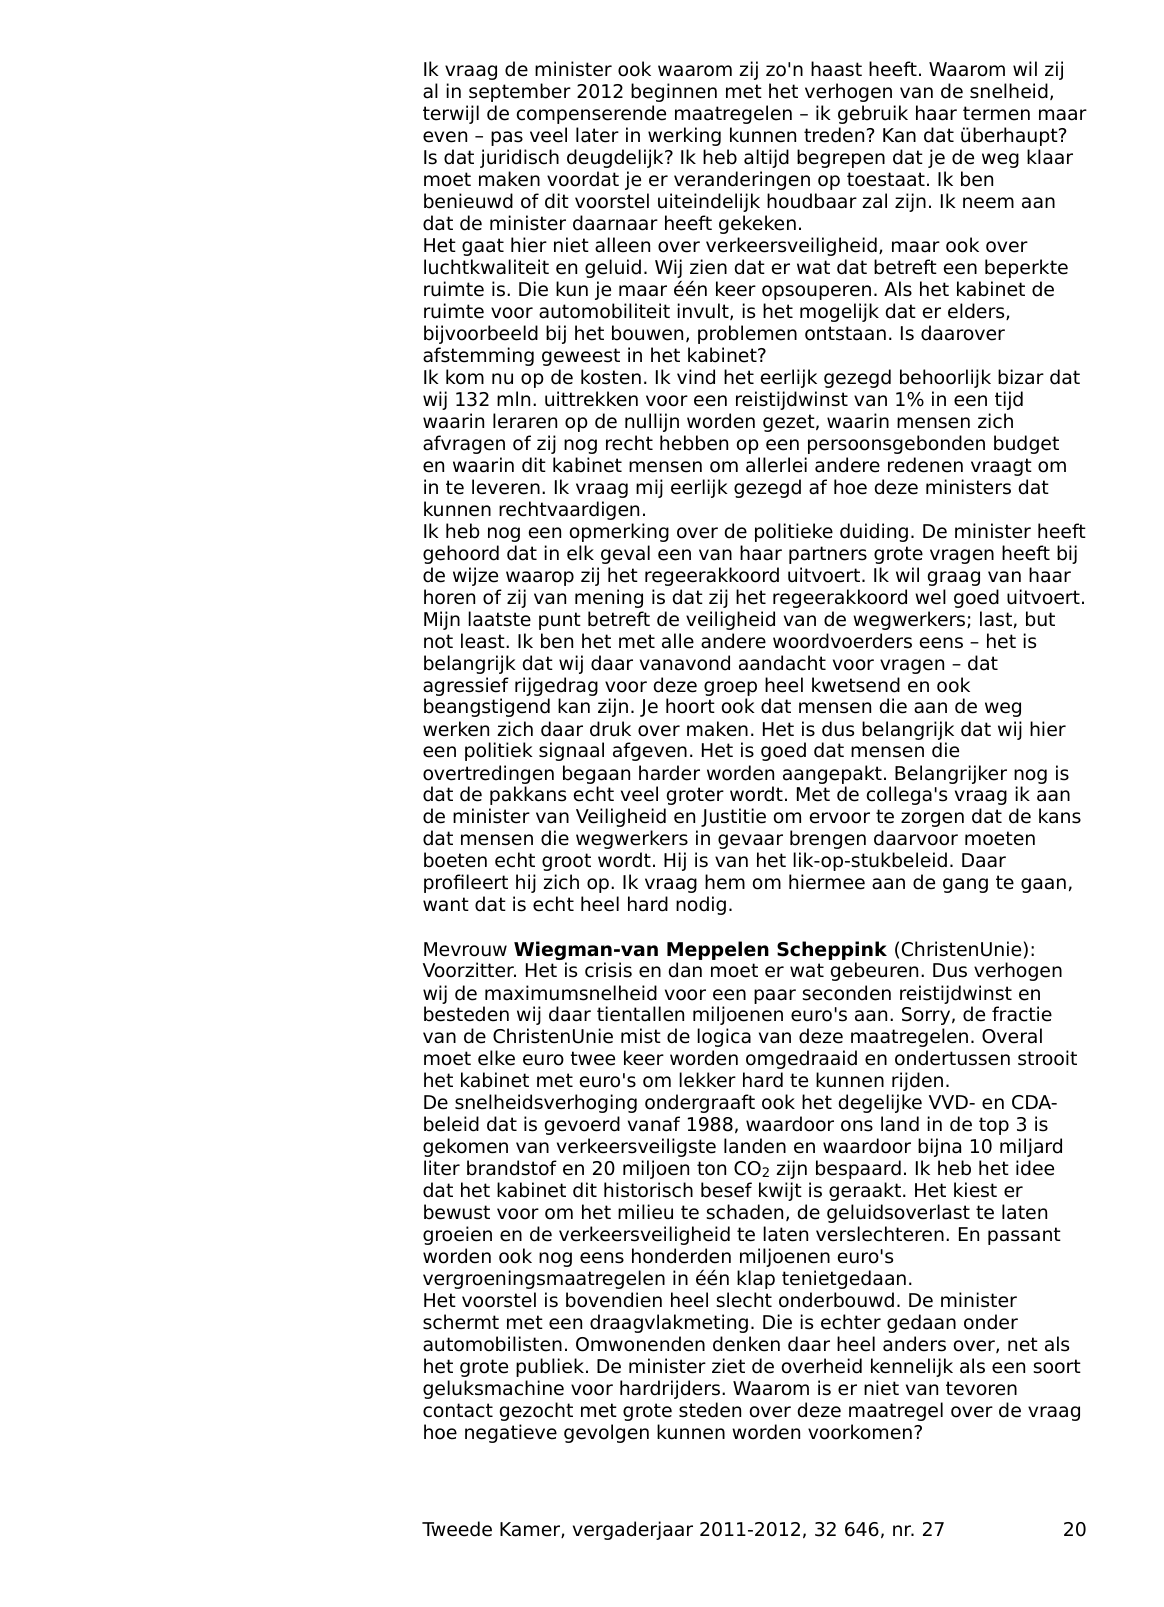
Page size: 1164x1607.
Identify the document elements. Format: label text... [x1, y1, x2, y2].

text Het voorstel is bovendien heel slecht onderbouwd. De minister schermt met een draagvlakmeting. Die is echter gedaan onder automobilisten. Omwonenden denken daar heel anders over, net als het grote publiek. De minister ziet de overheid kennelijk als een soort geluksmachine voor hardrijders. Waarom is er niet van tevoren contact gezocht met grote steden over deze maatregel over de vraag hoe negatieve gevolgen kunnen worden voorkomen? [422, 1290, 1087, 1444]
text Ik heb nog een opmerking over de politieke duiding. De minister heeft gehoord dat in elk geval een van haar partners grote vragen heeft bij de wijze waarop zij het regeerakkoord uitvoert. Ik wil graag van haar horen of zij van mening is dat zij het regeerakkoord wel goed uitvoert. [422, 521, 1087, 608]
text Ik vraag de minister ook waarom zij zo'n haast heeft. Waarom wil zij al in september 2012 beginnen met het verhogen van de snelheid, terwijl de compenserende maatregelen – ik gebruik haar termen maar even – pas veel later in werking kunnen treden? Kan dat überhaupt? Is dat juridisch deugdelijk? Ik heb altijd begrepen dat je de weg klaar moet maken voordat je er veranderingen op toestaat. Ik ben benieuwd of dit voorstel uiteindelijk houdbaar zal zijn. Ik neem aan dat de minister daarnaar heeft gekeken. [422, 59, 1087, 235]
text De snelheidsverhoging ondergraaft ook het degelijke VVD- en CDA-beleid dat is gevoerd vanaf 1988, waardoor ons land in de top 3 is gekomen van verkeersveiligste landen en waardoor bijna 10 miljard liter brandstof en 20 miljoen ton CO2 zijn bespaard. Ik heb het idee dat het kabinet dit historisch besef kwijt is geraakt. Het kiest er bewust voor om het milieu te schaden, de geluidsoverlast te laten groeien en de verkeersveiligheid te laten verslechteren. En passant worden ook nog eens honderden miljoenen euro's vergroeningsmaatregelen in één klap tenietgedaan. [422, 1092, 1087, 1290]
text Mevrouw Wiegman-van Meppelen Scheppink (ChristenUnie): Voorzitter. Het is crisis en dan moet er wat gebeuren. Dus verhogen wij de maximumsnelheid voor een paar seconden reistijdwinst en besteden wij daar tientallen miljoenen euro's aan. Sorry, de fractie van de ChristenUnie mist de logica van deze maatregelen. Overal moet elke euro twee keer worden omgedraaid en ondertussen strooit het kabinet met euro's om lekker hard te kunnen rijden. [422, 938, 1087, 1092]
text Ik kom nu op de kosten. Ik vind het eerlijk gezegd behoorlijk bizar dat wij 132 mln. uittrekken voor een reistijdwinst van 1% in een tijd waarin leraren op de nullijn worden gezet, waarin mensen zich afvragen of zij nog recht hebben op een persoonsgebonden budget en waarin dit kabinet mensen om allerlei andere redenen vraagt om in te leveren. Ik vraag mij eerlijk gezegd af hoe deze ministers dat kunnen rechtvaardigen. [422, 367, 1087, 521]
text Mijn laatste punt betreft de veiligheid van de wegwerkers; last, but not least. Ik ben het met alle andere woordvoerders eens – het is belangrijk dat wij daar vanavond aandacht voor vragen – dat agressief rijgedrag voor deze groep heel kwetsend en ook beangstigend kan zijn. Je hoort ook dat mensen die aan de weg werken zich daar druk over maken. Het is dus belangrijk dat wij hier een politiek signaal afgeven. Het is goed dat mensen die overtredingen begaan harder worden aangepakt. Belangrijker nog is dat de pakkans echt veel groter wordt. Met de collega's vraag ik aan de minister van Veiligheid en Justitie om ervoor te zorgen dat de kans dat mensen die wegwerkers in gevaar brengen daarvoor moeten boeten echt groot wordt. Hij is van het lik-op-stukbeleid. Daar profileert hij zich op. Ik vraag hem om hiermee aan de gang te gaan, want dat is echt heel hard nodig. [422, 608, 1087, 916]
text Het gaat hier niet alleen over verkeersveiligheid, maar ook over luchtkwaliteit en geluid. Wij zien dat er wat dat betreft een beperkte ruimte is. Die kun je maar één keer opsouperen. Als het kabinet de ruimte voor automobiliteit invult, is het mogelijk dat er elders, bijvoorbeeld bij het bouwen, problemen ontstaan. Is daarover afstemming geweest in het kabinet? [422, 235, 1087, 367]
